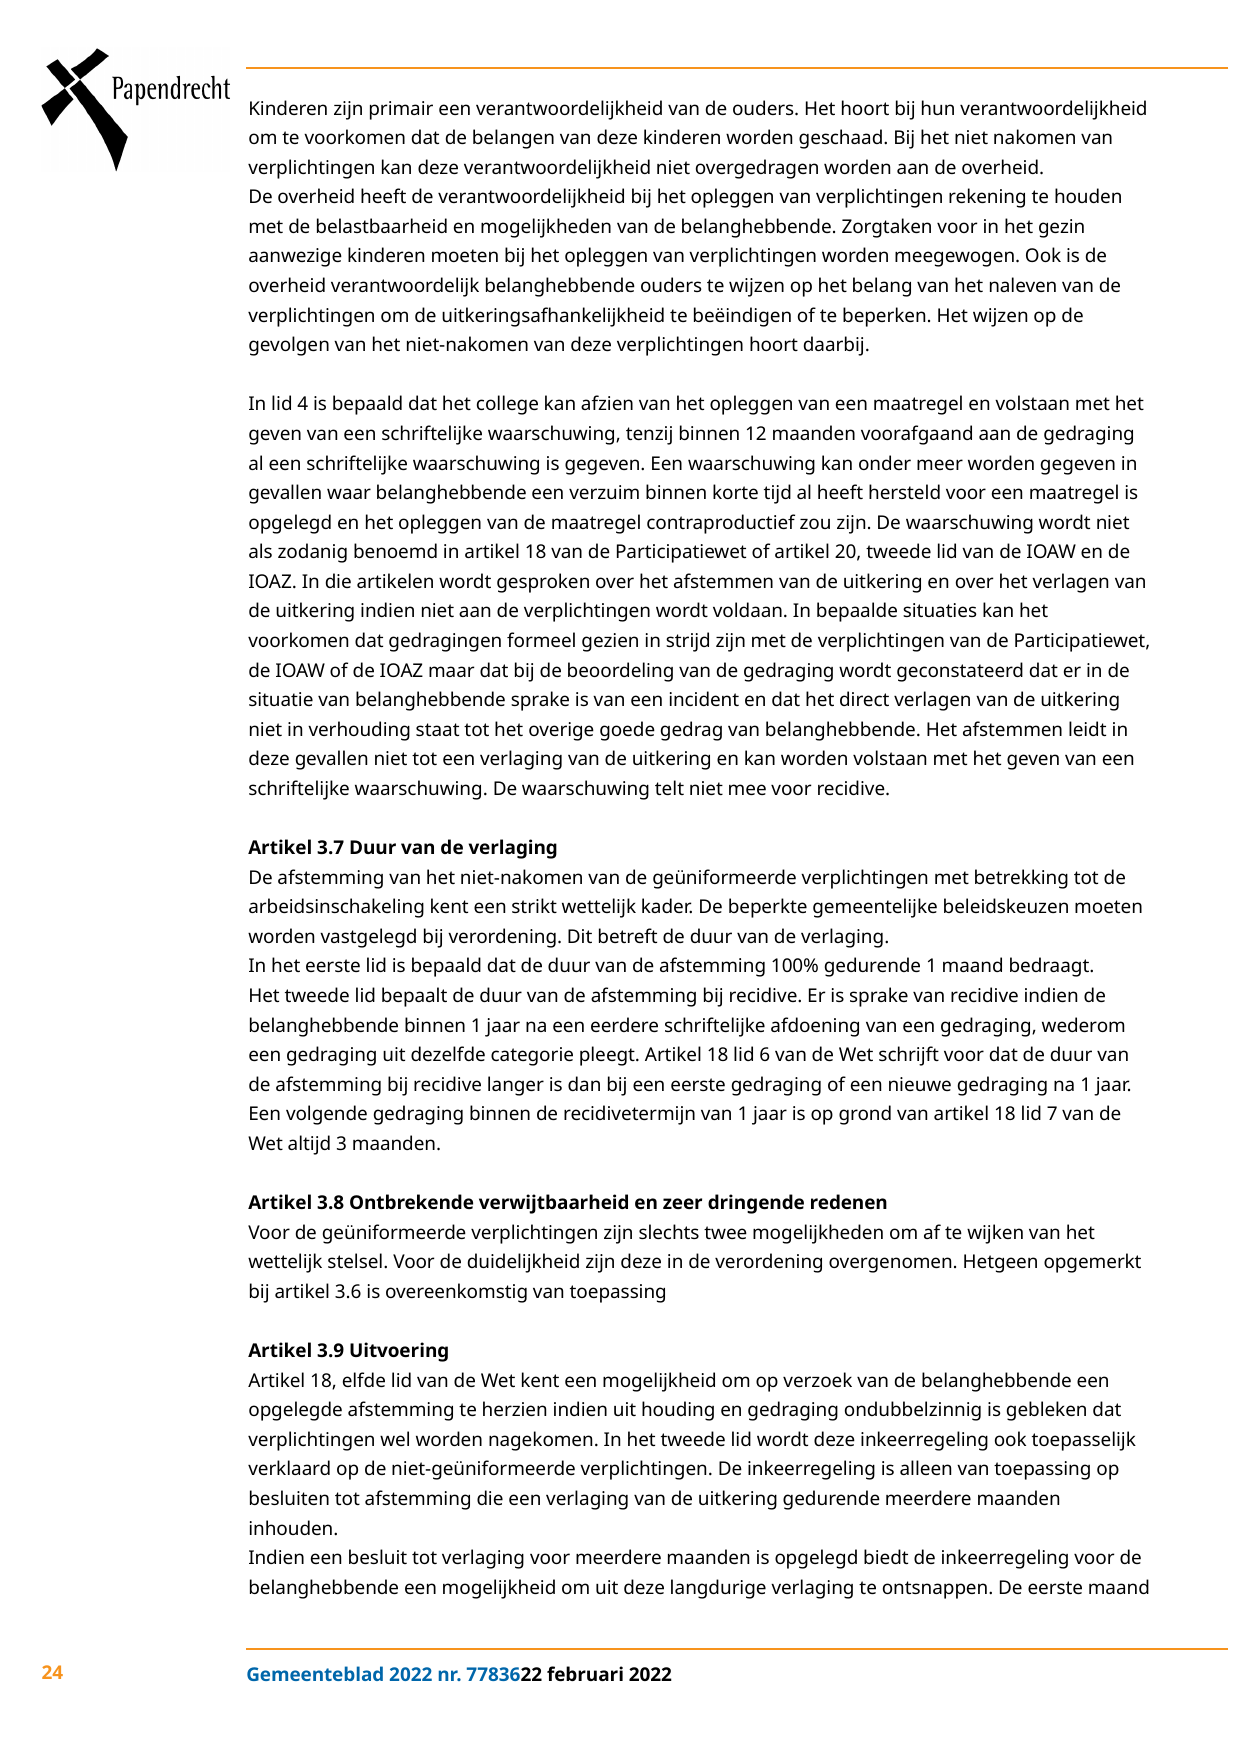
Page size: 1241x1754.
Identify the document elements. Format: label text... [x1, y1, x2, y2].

text De afstemming van het niet-nakomen van de geüniformeerde verplichtingen met betrekking tot de arbeidsinschakeling kent een strikt wettelijk kader. De beperkte gemeentelijke beleidskeuzen moeten worden vastgelegd bij verordening. Dit betreft de duur van de verlaging. [248, 864, 1152, 949]
text Artikel 18, elfde lid van de Wet kent een mogelijkheid om op verzoek van de belanghebbende een opgelegde afstemming te herzien indien uit houding en gedraging ondubbelzinnig is gebleken dat verplichtingen wel worden nagekomen. In het tweede lid wordt deze inkeerregeling ook toepasselijk verklaard op de niet-geüniformeerde verplichtingen. De inkeerregeling is alleen van toepassing op besluiten tot afstemming die een verlaging van de uitkering gedurende meerdere maanden inhouden. [248, 1367, 1152, 1541]
picture [41, 47, 231, 172]
text Artikel 3.7 Duur van de verlaging [248, 834, 1152, 860]
text Indien een besluit tot verlaging voor meerdere maanden is opgelegd biedt de inkeerregeling voor de belanghebbende een mogelijkheid om uit deze langdurige verlaging te ontsnappen. De eerste maand [248, 1544, 1152, 1600]
text Kinderen zijn primair een verantwoordelijkheid van de ouders. Het hoort bij hun verantwoordelijkheid om te voorkomen dat de belangen van deze kinderen worden geschaad. Bij het niet nakomen van verplichtingen kan deze verantwoordelijkheid niet overgedragen worden aan de overheid. [248, 95, 1152, 180]
text Artikel 3.8 Ontbrekende verwijtbaarheid en zeer dringende redenen [248, 1189, 1152, 1215]
text In het eerste lid is bepaald dat de duur van de afstemming 100% gedurende 1 maand bedraagt. [248, 953, 1152, 978]
text De overheid heeft de verantwoordelijkheid bij het opleggen van verplichtingen rekening te houden met de belastbaarheid en mogelijkheden van de belanghebbende. Zorgtaken voor in het gezin aanwezige kinderen moeten bij het opleggen van verplichtingen worden meegewogen. Ook is de overheid verantwoordelijk belanghebbende ouders te wijzen op het belang van het naleven van de verplichtingen om de uitkeringsafhankelijkheid te beëindigen of te beperken. Het wijzen op de gevolgen van het niet-nakomen van deze verplichtingen hoort daarbij. [248, 183, 1152, 357]
text In lid 4 is bepaald dat het college kan afzien van het opleggen van een maatregel en volstaan met het geven van een schriftelijke waarschuwing, tenzij binnen 12 maanden voorafgaand aan de gedraging al een schriftelijke waarschuwing is gegeven. Een waarschuwing kan onder meer worden gegeven in gevallen waar belanghebbende een verzuim binnen korte tijd al heeft hersteld voor een maatregel is opgelegd en het opleggen van de maatregel contraproductief zou zijn. De waarschuwing wordt niet als zodanig benoemd in artikel 18 van de Participatiewet of artikel 20, tweede lid van de IOAW en de IOAZ. In die artikelen wordt gesproken over het afstemmen van de uitkering en over het verlagen van de uitkering indien niet aan de verplichtingen wordt voldaan. In bepaalde situaties kan het voorkomen dat gedragingen formeel gezien in strijd zijn met de verplichtingen van de Participatiewet, de IOAW of de IOAZ maar dat bij de beoordeling van de gedraging wordt geconstateerd dat er in de situatie van belanghebbende sprake is van een incident en dat het direct verlagen van de uitkering niet in verhouding staat tot het overige goede gedrag van belanghebbende. Het afstemmen leidt in deze gevallen niet tot een verlaging van de uitkering en kan worden volstaan met het geven van een schriftelijke waarschuwing. De waarschuwing telt niet mee voor recidive. [248, 391, 1152, 801]
text Het tweede lid bepaalt de duur van de afstemming bij recidive. Er is sprake van recidive indien de belanghebbende binnen 1 jaar na een eerdere schriftelijke afdoening van een gedraging, wederom een gedraging uit dezelfde categorie pleegt. Artikel 18 lid 6 van de Wet schrijft voor dat de duur van de afstemming bij recidive langer is dan bij een eerste gedraging of een nieuwe gedraging na 1 jaar. [248, 982, 1152, 1097]
text Een volgende gedraging binnen de recidivetermijn van 1 jaar is op grond van artikel 18 lid 7 van de Wet altijd 3 maanden. [248, 1101, 1152, 1156]
text Artikel 3.9 Uitvoering [248, 1337, 1152, 1363]
text Voor de geüniformeerde verplichtingen zijn slechts twee mogelijkheden om af te wijken van het wettelijk stelsel. Voor de duidelijkheid zijn deze in de verordening overgenomen. Hetgeen opgemerkt bij artikel 3.6 is overeenkomstig van toepassing [248, 1219, 1152, 1304]
